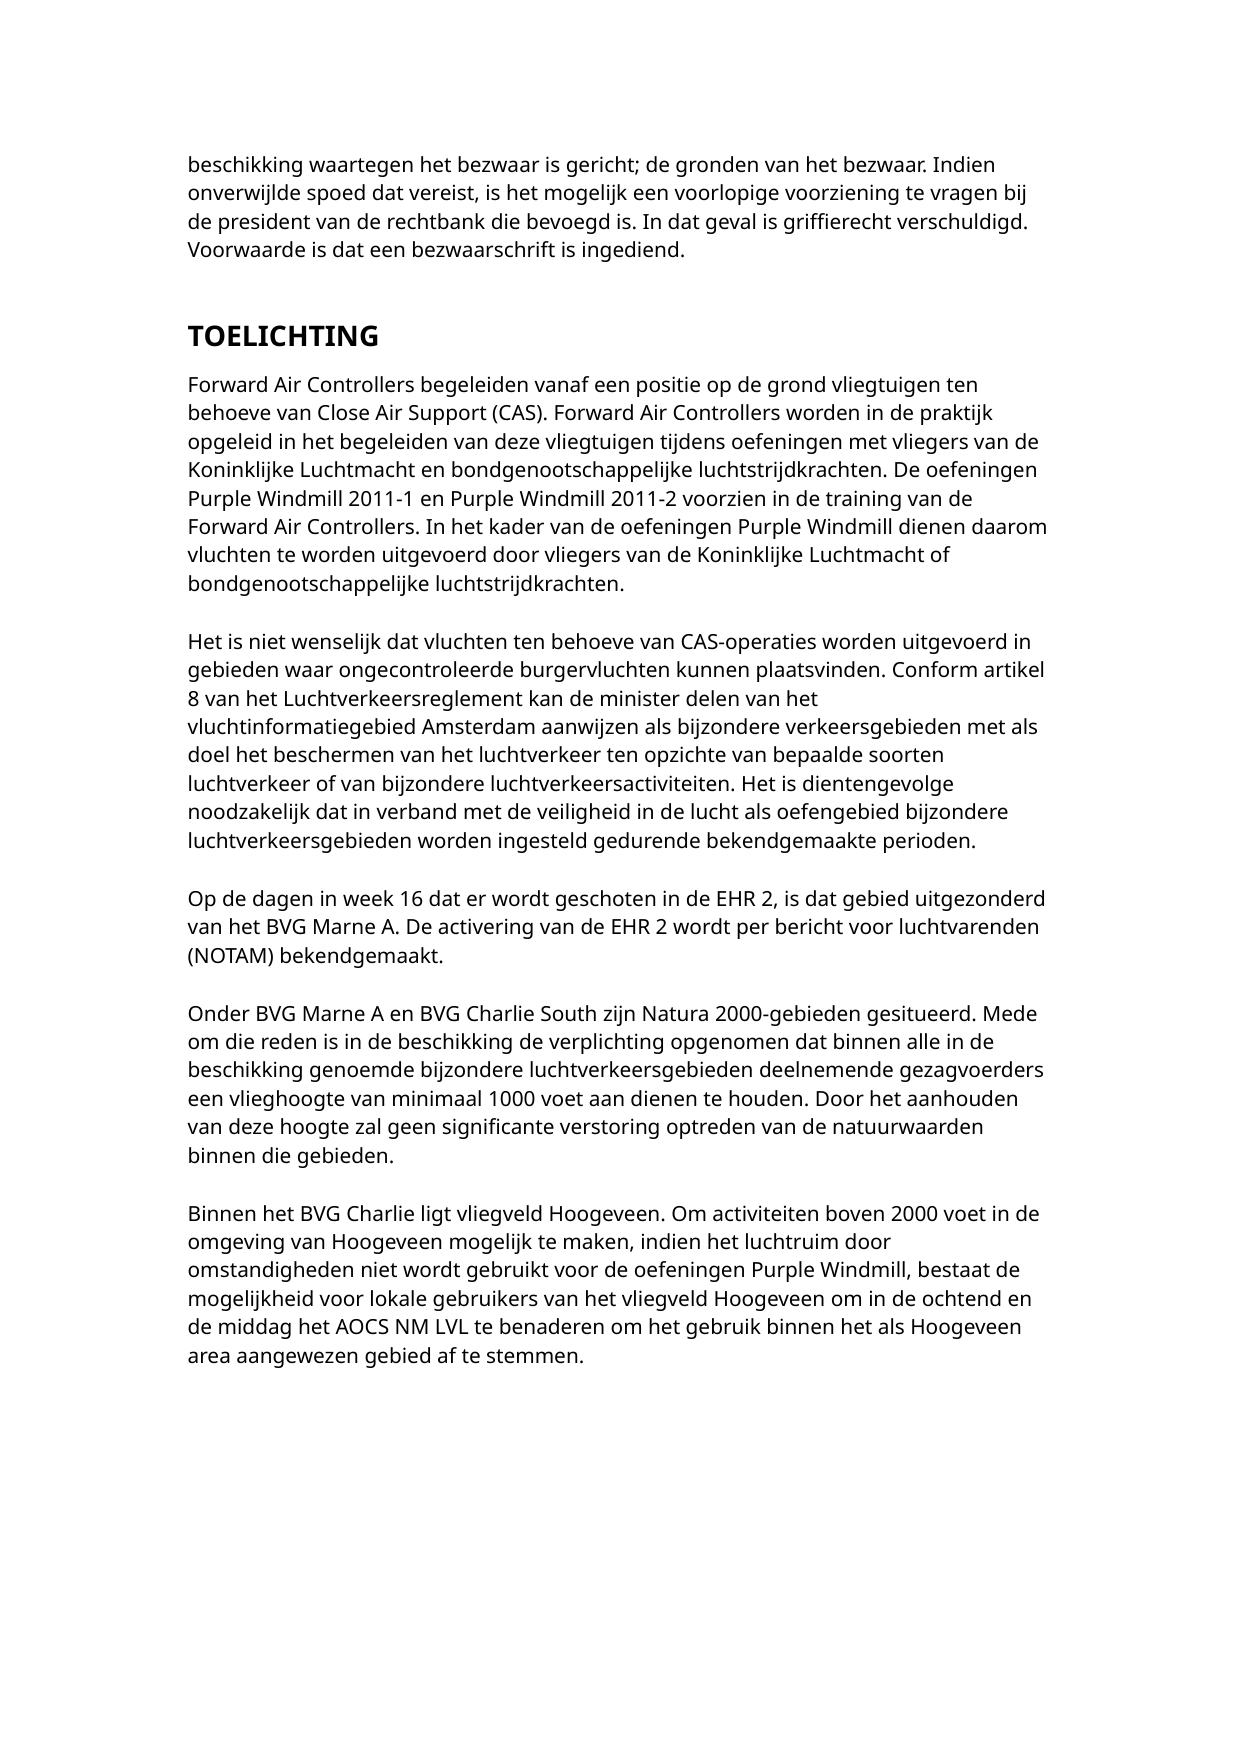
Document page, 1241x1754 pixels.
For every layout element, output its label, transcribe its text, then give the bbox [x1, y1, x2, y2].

text Forward Air Controllers begeleiden vanaf een positie op de grond vliegtuigen ten behoeve van Close Air Support (CAS). Forward Air Controllers worden in de praktijk opgeleid in het begeleiden van deze vliegtuigen tijdens oefeningen met vliegers van de Koninklijke Luchtmacht en bondgenootschappelijke luchtstrijdkrachten. De oefeningen Purple Windmill 2011-1 en Purple Windmill 2011-2 voorzien in de training van de Forward Air Controllers. In het kader van de oefeningen Purple Windmill dienen daarom vluchten te worden uitgevoerd door vliegers van de Koninklijke Luchtmacht of bondgenootschappelijke luchtstrijdkrachten. [187, 370, 1053, 597]
text Onder BVG Marne A en BVG Charlie South zijn Natura 2000-gebieden gesitueerd. Mede om die reden is in de beschikking de verplichting opgenomen dat binnen alle in de beschikking genoemde bijzondere luchtverkeersgebieden deelnemende gezagvoerders een vlieghoogte van minimaal 1000 voet aan dienen te houden. Door het aanhouden van deze hoogte zal geen significante verstoring optreden van de natuurwaarden binnen die gebieden. [187, 999, 1053, 1169]
text Op de dagen in week 16 dat er wordt geschoten in de EHR 2, is dat gebied uitgezonderd van het BVG Marne A. De activering van de EHR 2 wordt per bericht voor luchtvarenden (NOTAM) bekendgemaakt. [187, 884, 1053, 969]
text Het is niet wenselijk dat vluchten ten behoeve van CAS-operaties worden uitgevoerd in gebieden waar ongecontroleerde burgervluchten kunnen plaatsvinden. Conform artikel 8 van het Luchtverkeersreglement kan de minister delen van het vluchtinformatiegebied Amsterdam aanwijzen als bijzondere verkeersgebieden met als doel het beschermen van het luchtverkeer ten opzichte van bepaalde soorten luchtverkeer of van bijzondere luchtverkeersactiviteiten. Het is dientengevolge noodzakelijk dat in verband met de veiligheid in de lucht als oefengebied bijzondere luchtverkeersgebieden worden ingesteld gedurende bekendgemaakte perioden. [187, 627, 1053, 854]
subtitle TOELICHTING [187, 316, 1053, 355]
text Binnen het BVG Charlie ligt vliegveld Hoogeveen. Om activiteiten boven 2000 voet in de omgeving van Hoogeveen mogelijk te maken, indien het luchtruim door omstandigheden niet wordt gebruikt voor de oefeningen Purple Windmill, bestaat de mogelijkheid voor lokale gebruikers van het vliegveld Hoogeveen om in de ochtend en de middag het AOCS NM LVL te benaderen om het gebruik binnen het als Hoogeveen area aangewezen gebied af te stemmen. [187, 1199, 1053, 1369]
text beschikking waartegen het bezwaar is gericht; de gronden van het bezwaar. Indien onverwijlde spoed dat vereist, is het mogelijk een voorlopige voorziening te vragen bij de president van de rechtbank die bevoegd is. In dat geval is griffierecht verschuldigd. Voorwaarde is dat een bezwaarschrift is ingediend. [187, 150, 1053, 264]
